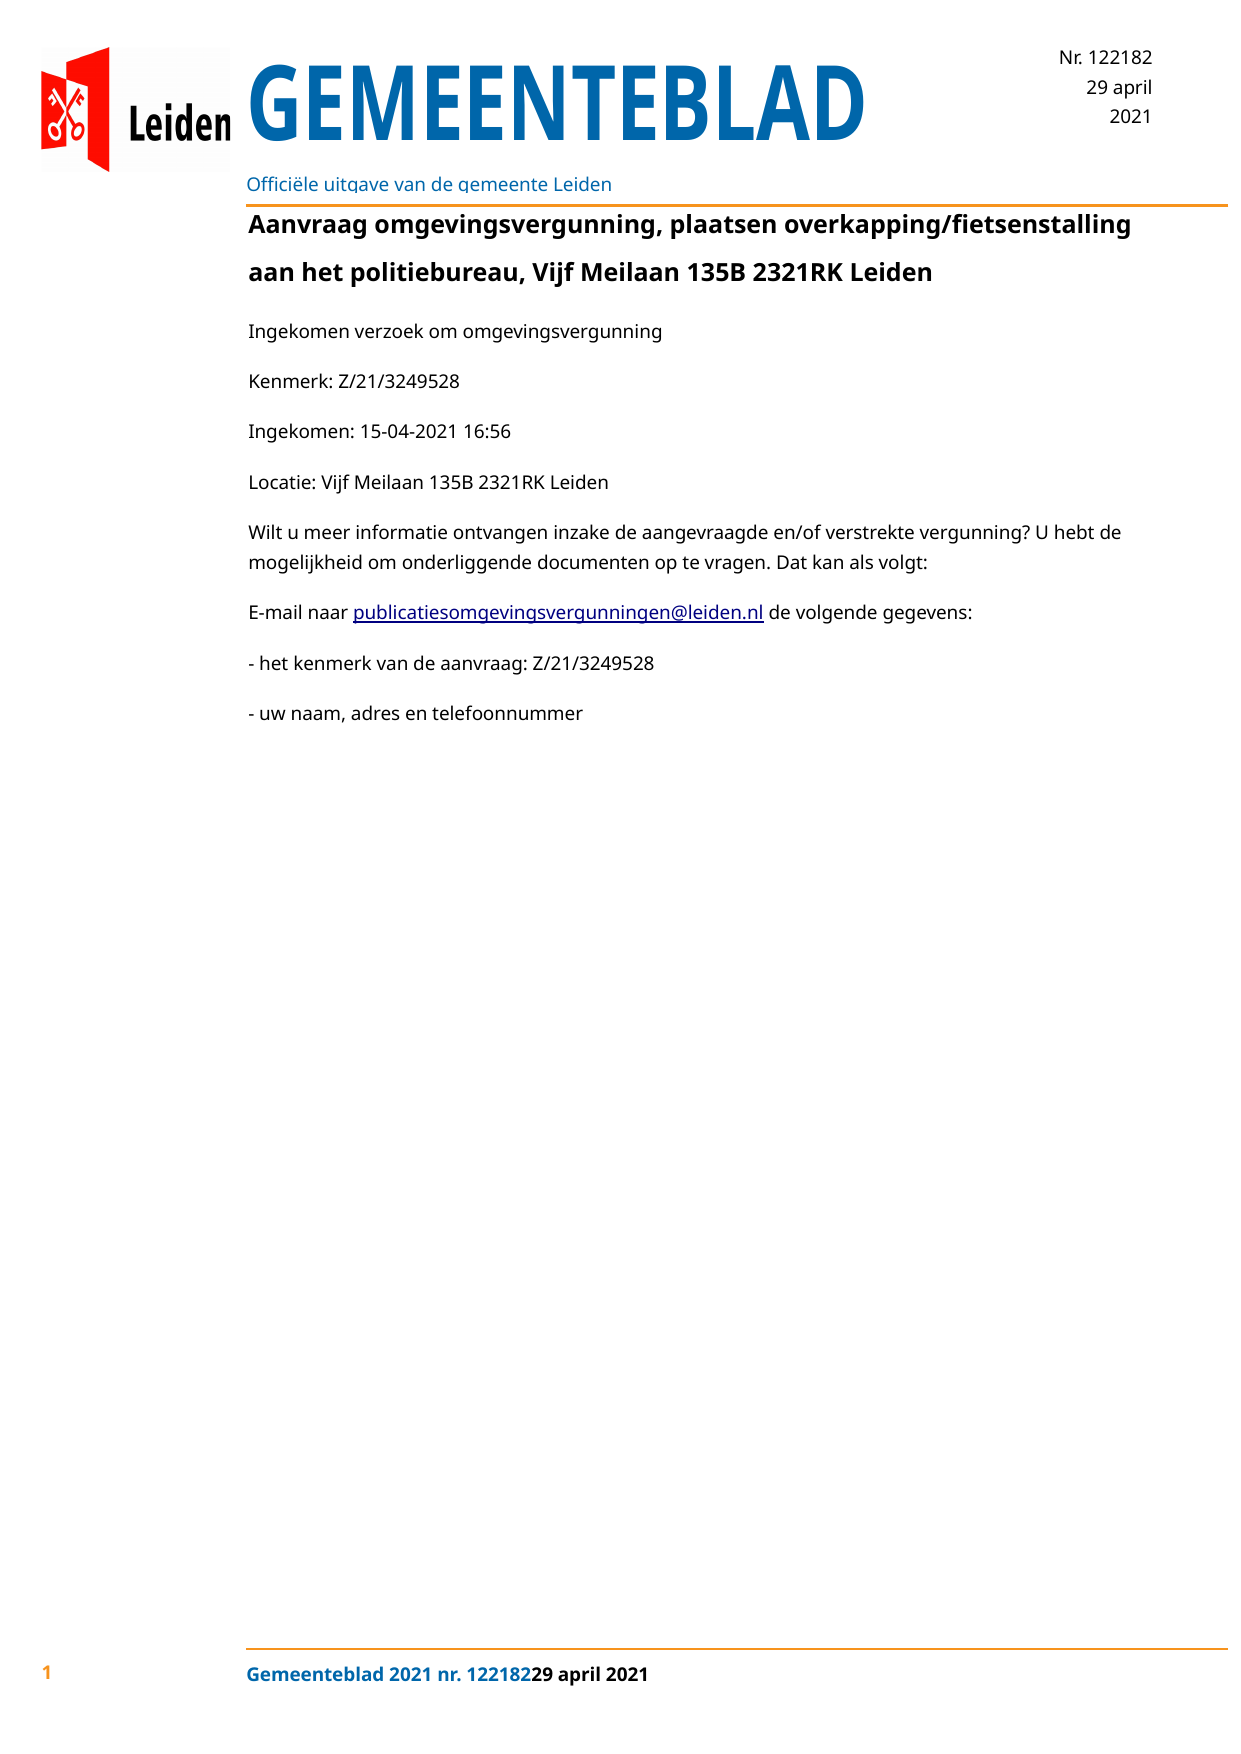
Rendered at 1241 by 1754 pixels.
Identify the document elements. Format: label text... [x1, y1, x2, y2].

text Ingekomen: 15-04-2021 16:56 [248, 419, 1152, 444]
picture [41, 47, 231, 172]
text - uw naam, adres en telefoonnummer [248, 700, 1152, 726]
text Kenmerk: Z/21/3249528 [248, 368, 1152, 394]
text Locatie: Vijf Meilaan 135B 2321RK Leiden [248, 469, 1152, 495]
text - het kenmerk van de aanvraag: Z/21/3249528 [248, 650, 1152, 676]
text Ingekomen verzoek om omgevingsvergunning [248, 318, 1152, 344]
text Wilt u meer informatie ontvangen inzake de aangevraagde en/of verstrekte vergunning? U hebt de mogelijkheid om onderliggende documenten op te vragen. Dat kan als volgt: [248, 519, 1152, 575]
text E-mail naar publicatiesomgevingsvergunningen@leiden.nl de volgende gegevens: [248, 599, 1152, 625]
text Aanvraag omgevingsvergunning, plaatsen overkapping/fietsenstalling aan het politiebureau, Vijf Meilaan 135B 2321RK Leiden [248, 207, 1152, 288]
